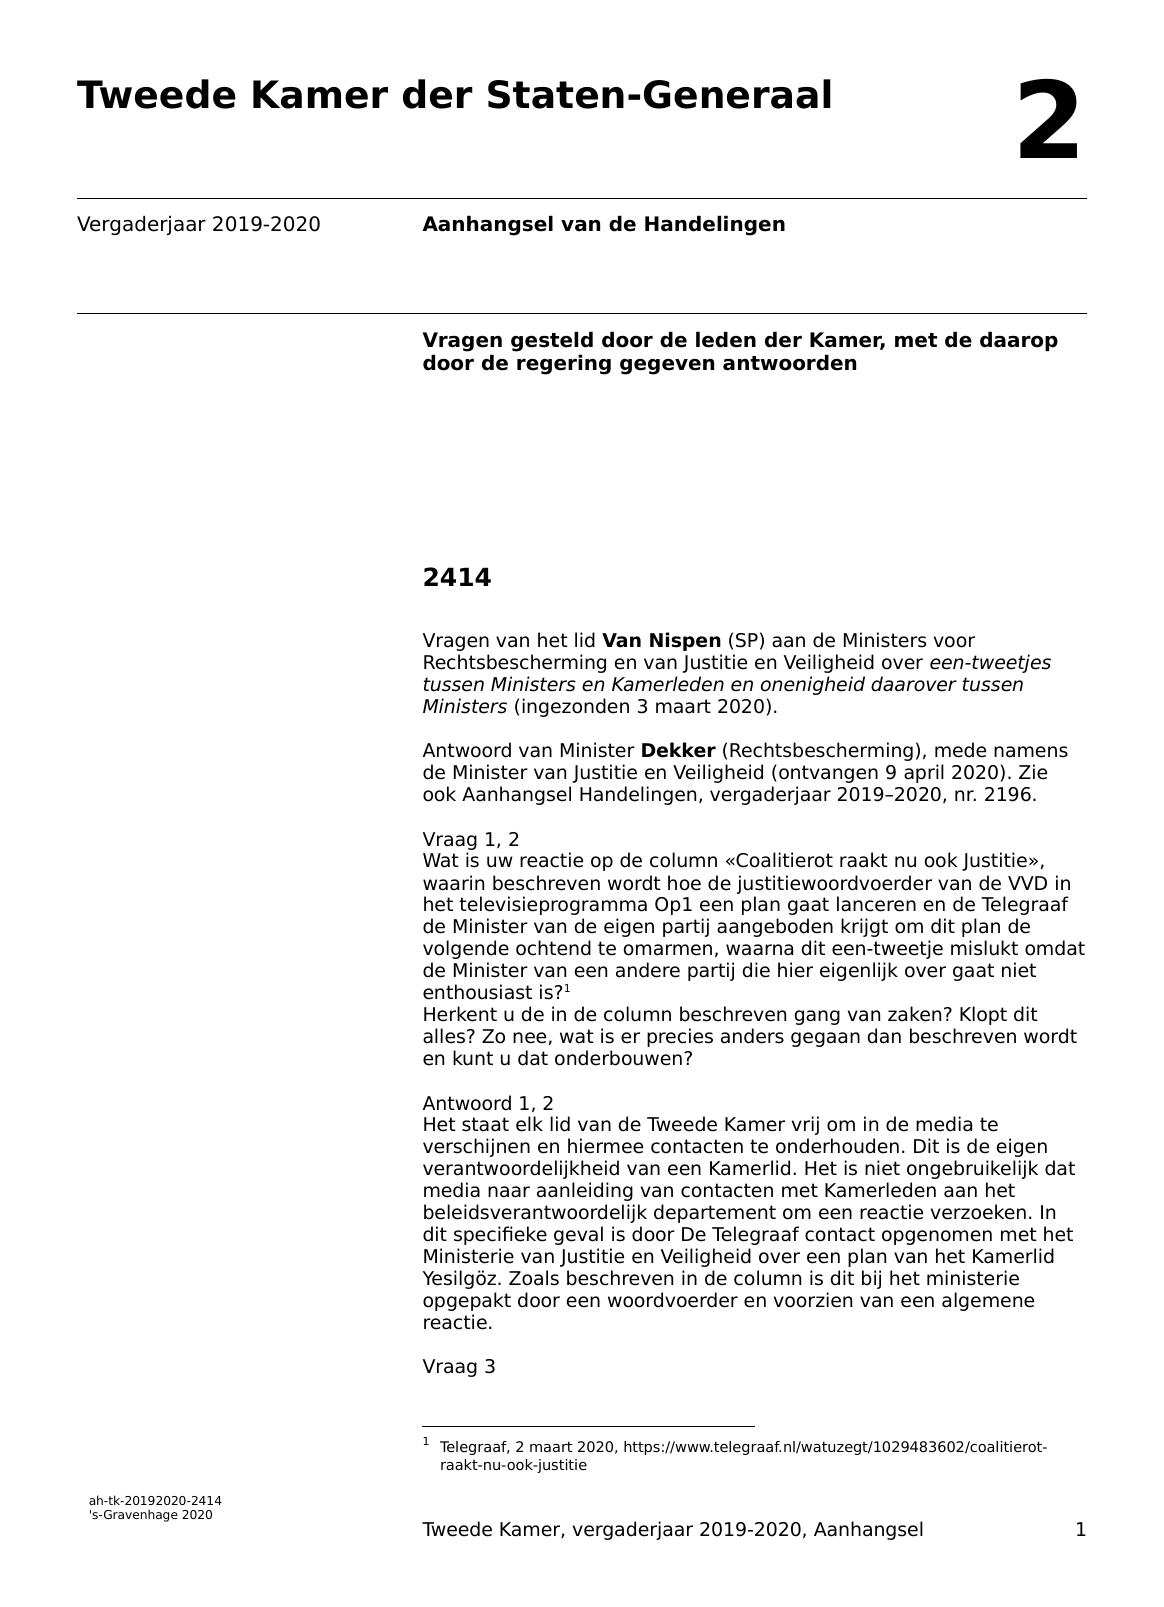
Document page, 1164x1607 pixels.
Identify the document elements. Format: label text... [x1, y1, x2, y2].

text Het staat elk lid van de Tweede Kamer vrij om in de media te verschijnen en hiermee contacten te onderhouden. Dit is de eigen verantwoordelijkheid van een Kamerlid. Het is niet ongebruikelijk dat media naar aanleiding van contacten met Kamerleden aan het beleidsverantwoordelijk departement om een reactie verzoeken. In dit specifieke geval is door De Telegraaf contact opgenomen met het Ministerie van Justitie en Veiligheid over een plan van het Kamerlid Yesilgöz. Zoals beschreven in de column is dit bij het ministerie opgepakt door een woordvoerder en voorzien van een algemene reactie. [422, 1114, 1087, 1334]
text Antwoord 1, 2 [422, 1092, 1087, 1114]
table_cell [77, 314, 422, 375]
table_cell Vragen gesteld door de leden der Kamer, met de daarop door de regering gegeven antwoorden [422, 314, 1087, 375]
text Vragen van het lid Van Nispen (SP) aan de Ministers voor Rechtsbescherming en van Justitie en Veiligheid over een-tweetjes tussen Ministers en Kamerleden en onenigheid daarover tussen Ministers (ingezonden 3 maart 2020). [422, 630, 1087, 718]
text Wat is uw reactie op de column «Coalitierot raakt nu ook Justitie», waarin beschreven wordt hoe de justitiewoordvoerder van de VVD in het televisieprogramma Op1 een plan gaat lanceren en de Telegraaf de Minister van de eigen partij aangeboden krijgt om dit plan de volgende ochtend te omarmen, waarna dit een-tweetje mislukt omdat de Minister van een andere partij die hier eigenlijk over gaat niet enthousiast is? [422, 850, 1087, 1004]
text ah-tk-20192020-2414 [88, 1494, 323, 1508]
table_cell Vergaderjaar 2019-2020 [77, 199, 422, 313]
text 2414 [422, 563, 1087, 592]
table_cell Aanhangsel van de Handelingen [422, 199, 1087, 313]
table_header 2 [886, 59, 1087, 198]
text Vraag 1, 2 [422, 828, 1087, 850]
text Herkent u de in de column beschreven gang van zaken? Klopt dit alles? Zo nee, wat is er precies anders gegaan dan beschreven wordt en kunt u dat onderbouwen? [422, 1004, 1087, 1070]
text Vraag 3 [422, 1356, 1087, 1378]
text 's-Gravenhage 2020 [88, 1508, 323, 1522]
table_header Tweede Kamer der Staten-Generaal [77, 59, 886, 198]
text Telegraaf, 2 maart 2020, https://www.telegraaf.nl/watuzegt/1029483602/coalitierot-raakt-nu-ook-justitie [422, 1435, 1087, 1474]
text Antwoord van Minister Dekker (Rechtsbescherming), mede namens de Minister van Justitie en Veiligheid (ontvangen 9 april 2020). Zie ook Aanhangsel Handelingen, vergaderjaar 2019–2020, nr. 2196. [422, 740, 1087, 806]
